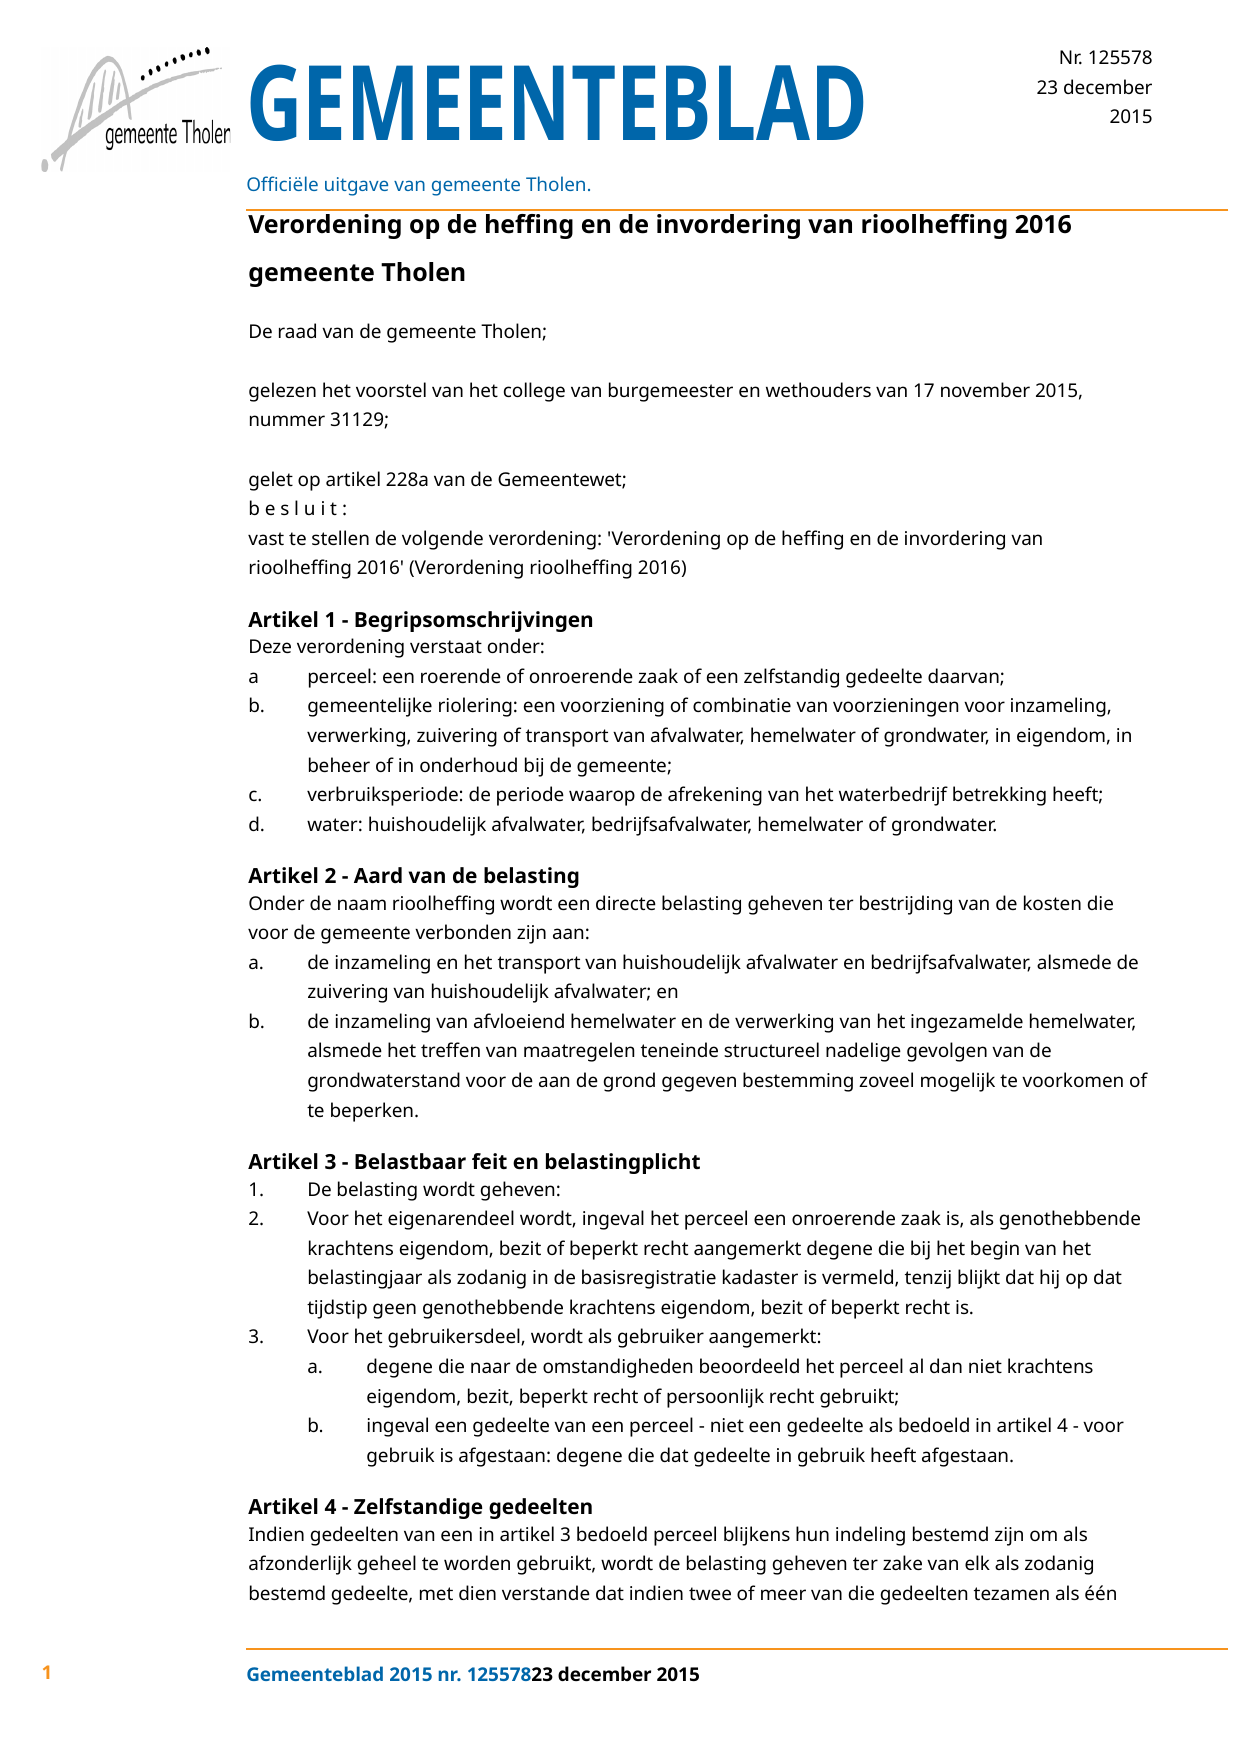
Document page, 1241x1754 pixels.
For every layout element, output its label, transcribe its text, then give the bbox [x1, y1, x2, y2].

text b e s l u i t : [248, 495, 1152, 521]
list Voor het eigenarendeel wordt, ingeval het perceel een onroerende zaak is, als genothebbende krachtens eigendom, bezit of beperkt recht aangemerkt degene die bij het begin van het belastingjaar als zodanig in de basisregistratie kadaster is vermeld, tenzij blijkt dat hij op dat tijdstip geen genothebbende krachtens eigendom, bezit of beperkt recht is. [248, 1205, 1152, 1320]
picture [41, 47, 231, 172]
text Indien gedeelten van een in artikel 3 bedoeld perceel blijkens hun indeling bestemd zijn om als afzonderlijk geheel te worden gebruikt, wordt de belasting geheven ter zake van elk als zodanig bestemd gedeelte, met dien verstande dat indien twee of meer van die gedeelten tezamen als één [248, 1521, 1152, 1606]
list Voor het gebruikersdeel, wordt als gebruiker aangemerkt: [248, 1324, 1152, 1349]
text Artikel 4 - Zelfstandige gedeelten [248, 1492, 1152, 1521]
text Artikel 1 - Begripsomschrijvingen [248, 605, 1152, 633]
list perceel: een roerende of onroerende zaak of een zelfstandig gedeelte daarvan; [248, 663, 1152, 689]
text Deze verordening verstaat onder: [248, 633, 1152, 659]
text Artikel 3 - Belastbaar feit en belastingplicht [248, 1147, 1152, 1176]
text Artikel 2 - Aard van de belasting [248, 861, 1152, 890]
text gelet op artikel 228a van de Gemeentewet; [248, 466, 1152, 492]
text De raad van de gemeente Tholen; [248, 318, 1152, 344]
text vast te stellen de volgende verordening: 'Verordening op de heffing en de invordering van rioolheffing 2016' (Verordening rioolheffing 2016) [248, 525, 1152, 580]
list ingeval een gedeelte van een perceel - niet een gedeelte als bedoeld in artikel 4 - voor gebruik is afgestaan: degene die dat gedeelte in gebruik heeft afgestaan. [307, 1412, 1152, 1468]
list verbruiksperiode: de periode waarop de afrekening van het waterbedrijf betrekking heeft; [248, 781, 1152, 807]
list de inzameling van afvloeiend hemelwater en de verwerking van het ingezamelde hemelwater, alsmede het treffen van maatregelen teneinde structureel nadelige gevolgen van de grondwaterstand voor de aan de grond gegeven bestemming zoveel mogelijk te voorkomen of te beperken. [248, 1008, 1152, 1123]
list de inzameling en het transport van huishoudelijk afvalwater en bedrijfsafvalwater, alsmede de zuivering van huishoudelijk afvalwater; en [248, 949, 1152, 1004]
list gemeentelijke riolering: een voorziening of combinatie van voorzieningen voor inzameling, verwerking, zuivering of transport van afvalwater, hemelwater of grondwater, in eigendom, in beheer of in onderhoud bij de gemeente; [248, 693, 1152, 777]
list De belasting wordt geheven: [248, 1176, 1152, 1201]
list water: huishoudelijk afvalwater, bedrijfsafvalwater, hemelwater of grondwater. [248, 811, 1152, 837]
text gelezen het voorstel van het college van burgemeester en wethouders van 17 november 2015, nummer 31129; [248, 377, 1152, 432]
text Verordening op de heffing en de invordering van rioolheffing 2016 gemeente Tholen [248, 211, 1152, 288]
list degene die naar de omstandigheden beoordeeld het perceel al dan niet krachtens eigendom, bezit, beperkt recht of persoonlijk recht gebruikt; [307, 1353, 1152, 1408]
text Onder de naam rioolheffing wordt een directe belasting geheven ter bestrijding van de kosten die voor de gemeente verbonden zijn aan: [248, 890, 1152, 945]
